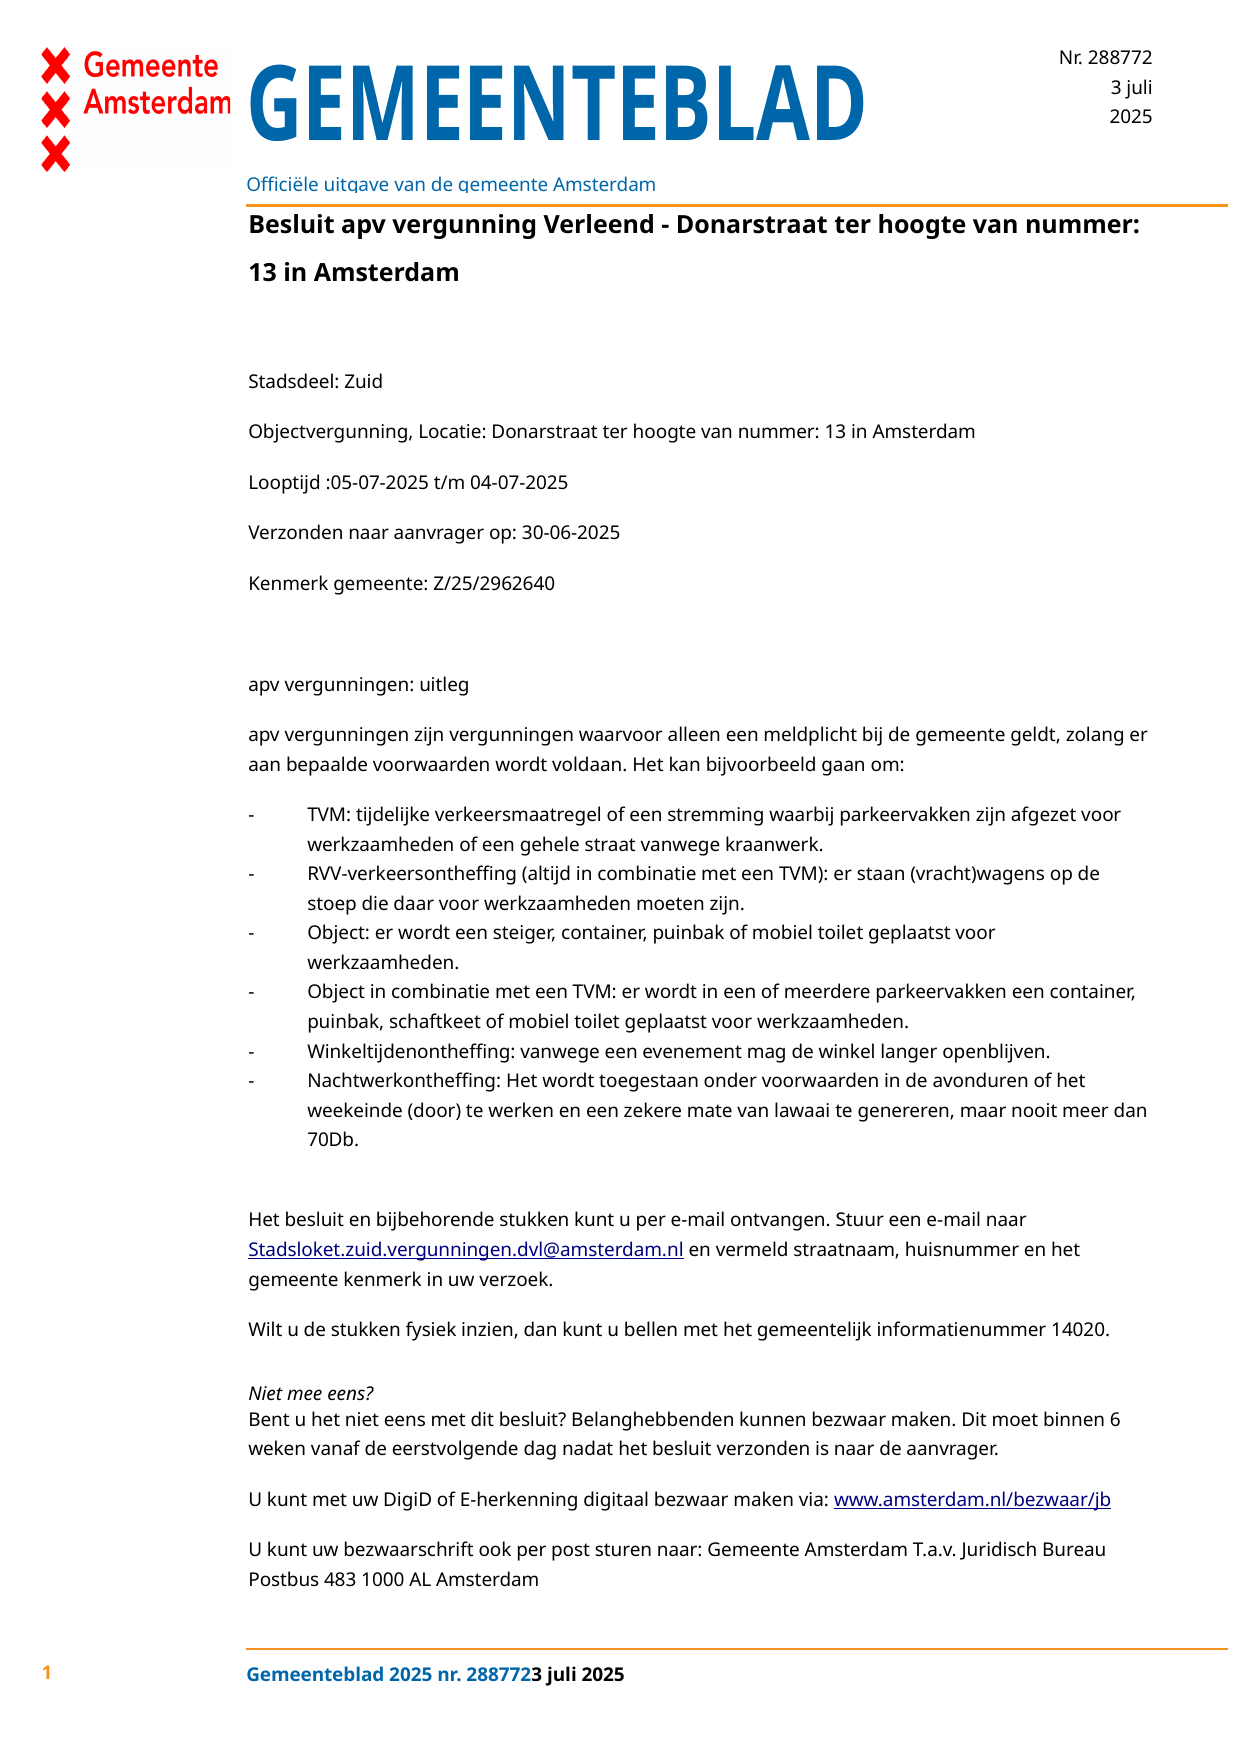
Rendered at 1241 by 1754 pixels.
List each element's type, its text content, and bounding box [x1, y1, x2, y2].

text Bent u het niet eens met dit besluit? Belanghebbenden kunnen bezwaar maken. Dit moet binnen 6 weken vanaf de eerstvolgende dag nadat het besluit verzonden is naar de aanvrager. [248, 1406, 1152, 1461]
text apv vergunningen zijn vergunningen waarvoor alleen een meldplicht bij de gemeente geldt, zolang er aan bepaalde voorwaarden wordt voldaan. Het kan bijvoorbeeld gaan om: [248, 721, 1152, 777]
list Winkeltijdenontheffing: vanwege een evenement mag de winkel langer openblijven. [248, 1038, 1152, 1064]
list Object in combinatie met een TVM: er wordt in een of meerdere parkeervakken een container, puinbak, schaftkeet of mobiel toilet geplaatst voor werkzaamheden. [248, 979, 1152, 1034]
picture [41, 47, 231, 172]
text apv vergunningen: uitleg [248, 671, 1152, 697]
text Wilt u de stukken fysiek inzien, dan kunt u bellen met het gemeentelijk informatienummer 14020. [248, 1316, 1152, 1342]
text U kunt uw bezwaarschrift ook per post sturen naar: Gemeente Amsterdam T.a.v. Juridisch Bureau Postbus 483 1000 AL Amsterdam [248, 1536, 1152, 1592]
text Niet mee eens? [248, 1380, 1152, 1406]
list Object: er wordt een steiger, container, puinbak of mobiel toilet geplaatst voor werkzaamheden. [248, 919, 1152, 975]
text Objectvergunning, Locatie: Donarstraat ter hoogte van nummer: 13 in Amsterdam [248, 419, 1152, 444]
list RVV-verkeersontheffing (altijd in combinatie met een TVM): er staan (vracht)wagens op de stoep die daar voor werkzaamheden moeten zijn. [248, 860, 1152, 916]
text Besluit apv vergunning Verleend - Donarstraat ter hoogte van nummer: 13 in Amsterdam [248, 207, 1152, 288]
list TVM: tijdelijke verkeersmaatregel of een stremming waarbij parkeervakken zijn afgezet voor werkzaamheden of een gehele straat vanwege kraanwerk. [248, 801, 1152, 857]
text Looptijd :05-07-2025 t/m 04-07-2025 [248, 469, 1152, 495]
text Kenmerk gemeente: Z/25/2962640 [248, 570, 1152, 596]
text Stadsdeel: Zuid [248, 368, 1152, 394]
text Het besluit en bijbehorende stukken kunt u per e-mail ontvangen. Stuur een e-mail naar Stadsloket.zuid.vergunningen.dvl@amsterdam.nl en vermeld straatnaam, huisnummer en het gemeente kenmerk in uw verzoek. [248, 1207, 1152, 1292]
list Nachtwerkontheffing: Het wordt toegestaan onder voorwaarden in de avonduren of het weekeinde (door) te werken en een zekere mate van lawaai te genereren, maar nooit meer dan 70Db. [248, 1067, 1152, 1152]
text U kunt met uw DigiD of E-herkenning digitaal bezwaar maken via: www.amsterdam.nl/bezwaar/jb [248, 1486, 1152, 1512]
text Verzonden naar aanvrager op: 30-06-2025 [248, 519, 1152, 545]
